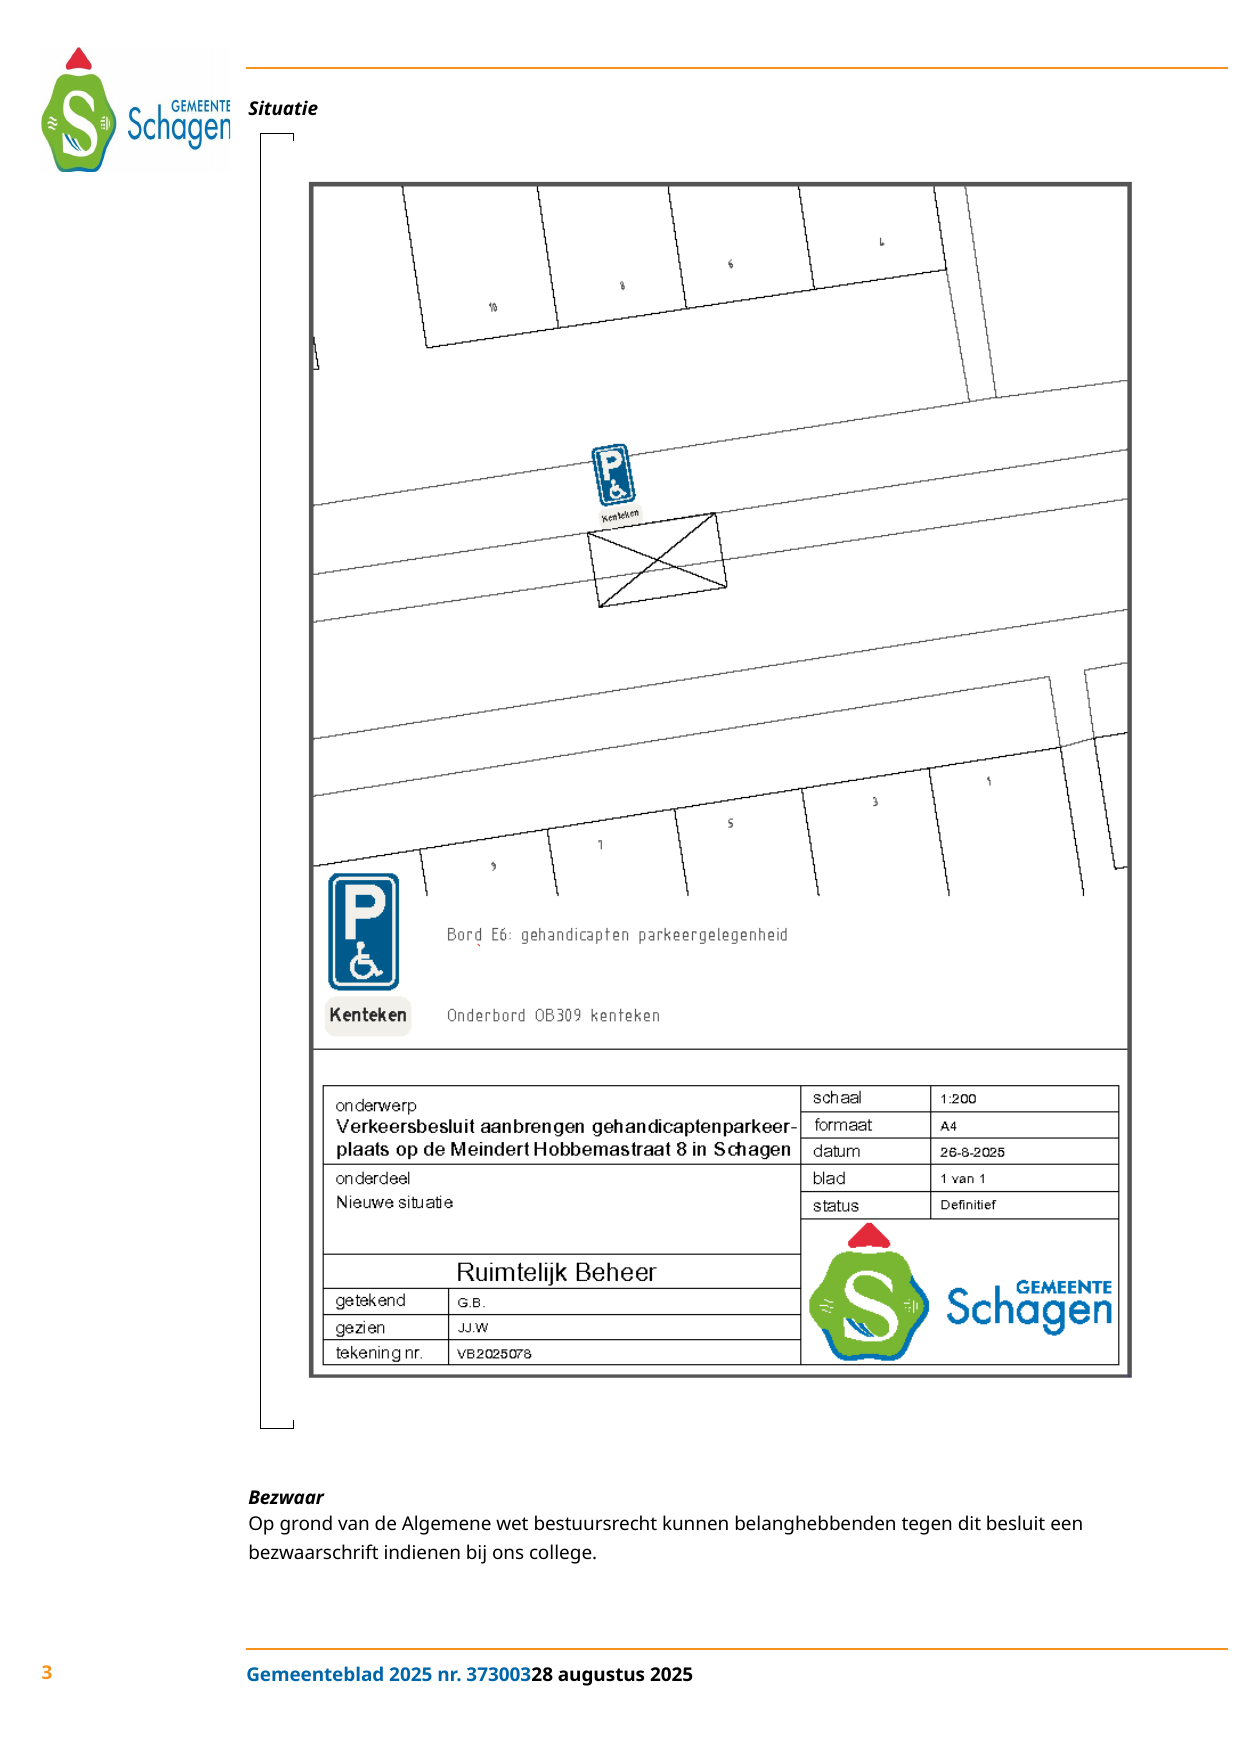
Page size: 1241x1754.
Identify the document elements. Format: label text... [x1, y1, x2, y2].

picture [268, 141, 1173, 1420]
picture [41, 47, 231, 172]
text Bezwaar [248, 1484, 1152, 1510]
text Op grond van de Algemene wet bestuursrecht kunnen belanghebbenden tegen dit besluit een bezwaarschrift indienen bij ons college. [248, 1510, 1152, 1565]
text Situatie [248, 95, 1152, 121]
